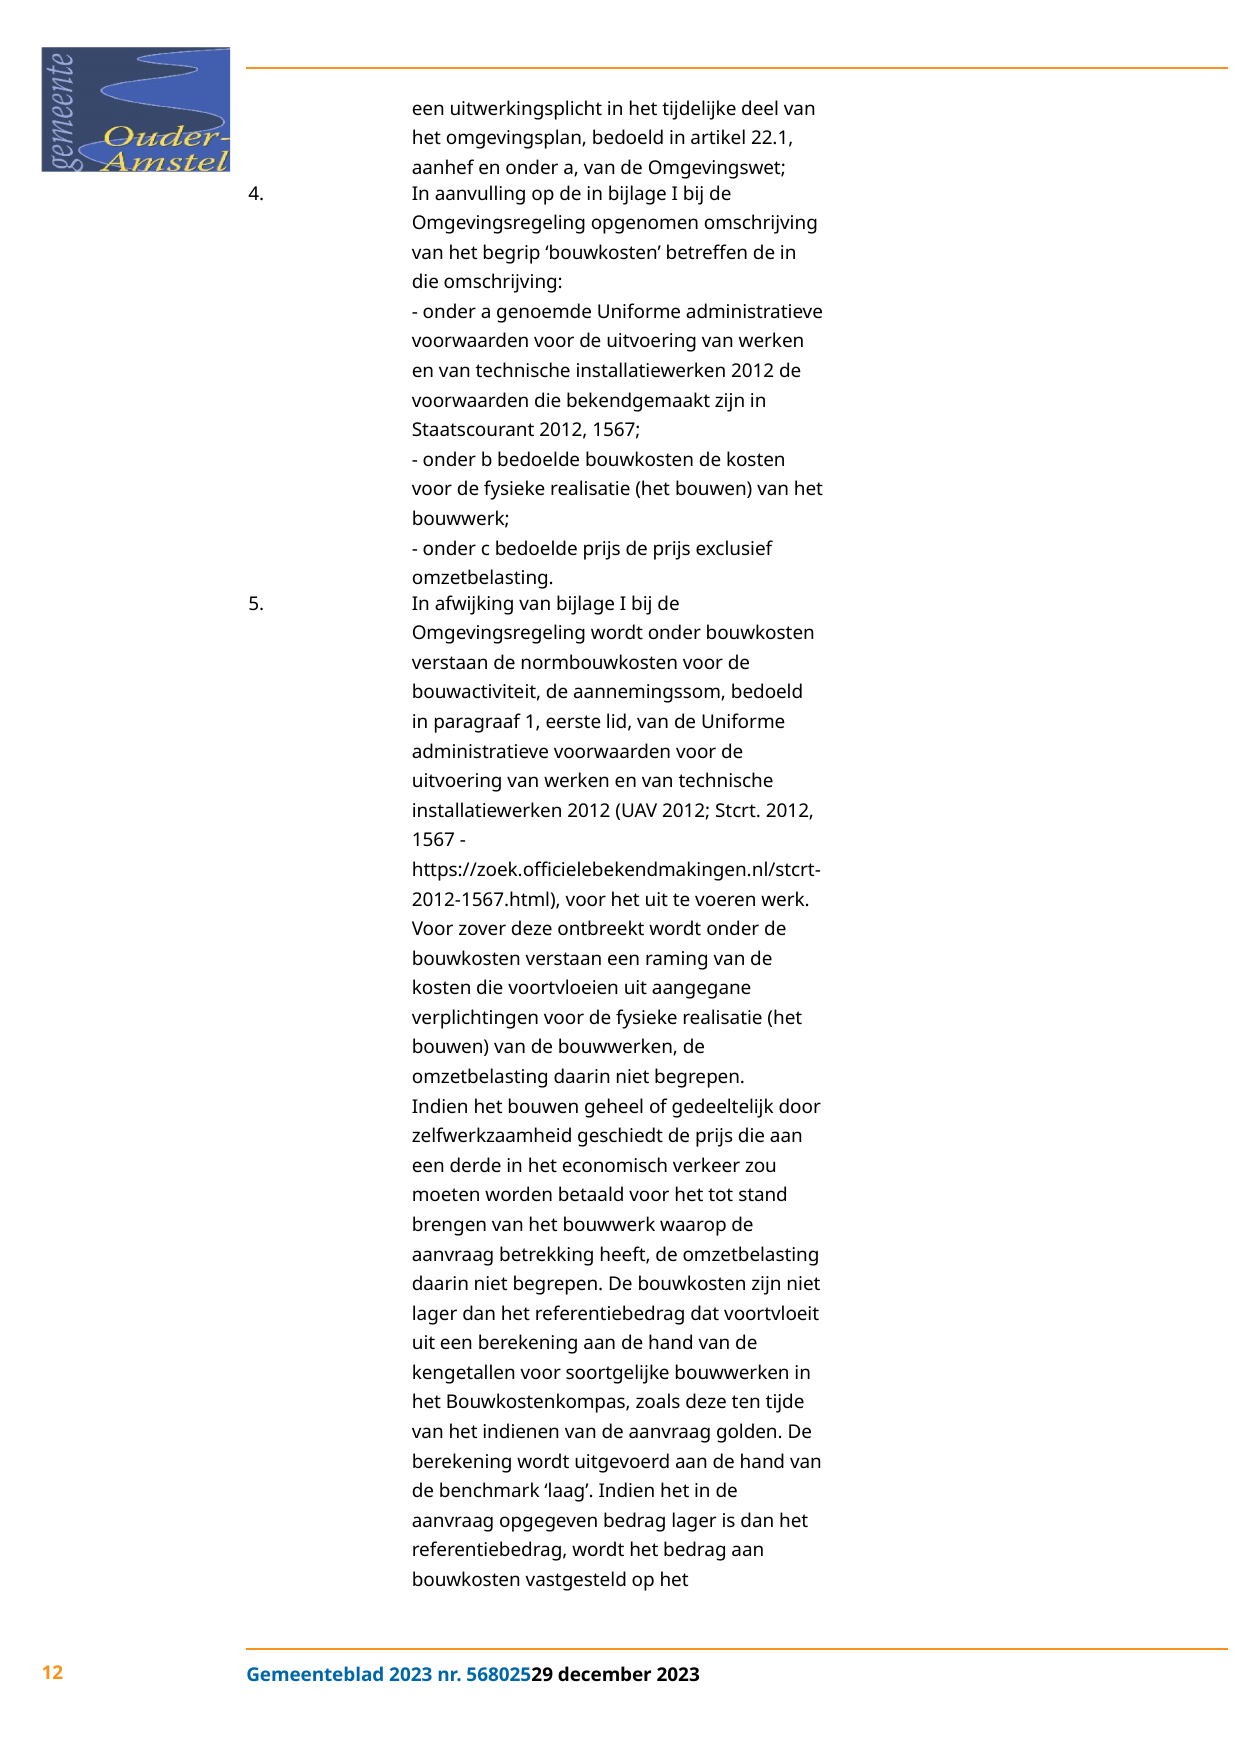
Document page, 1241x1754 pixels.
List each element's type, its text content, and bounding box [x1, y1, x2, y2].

table_cell [248, 95, 412, 180]
table_cell In afwijking van bijlage I bij de Omgevingsregeling wordt onder bouwkosten verstaan de normbouwkosten voor de bouwactiviteit, de aannemingssom, bedoeld in paragraaf 1, eerste lid, van de Uniforme administratieve voorwaarden voor de uitvoering van werken en van technische installatiewerken 2012 (UAV 2012; Stcrt. 2012, 1567 - https://zoek.officielebekendmakingen.nl/stcrt-2012-1567.html), voor het uit te voeren werk. Voor zover deze ontbreekt wordt onder de bouwkosten verstaan een raming van de kosten die voortvloeien uit aangegane verplichtingen voor de fysieke realisatie (het bouwen) van de bouwwerken, de omzetbelasting daarin niet begrepen. Indien het bouwen geheel of gedeeltelijk door zelfwerkzaamheid geschiedt de prijs die aan een derde in het economisch verkeer zou moeten worden betaald voor het tot stand brengen van het bouwwerk waarop de aanvraag betrekking heeft, de omzetbelasting daarin niet begrepen. De bouwkosten zijn niet lager dan het referentiebedrag dat voortvloeit uit een berekening aan de hand van de kengetallen voor soortgelijke bouwwerken in het Bouwkostenkompas, zoals deze ten tijde van het indienen van de aanvraag golden. De berekening wordt uitgevoerd aan de hand van de benchmark ‘laag’. Indien het in de aanvraag opgegeven bedrag lager is dan het referentiebedrag, wordt het bedrag aan bouwkosten vastgesteld op het [412, 590, 824, 1592]
table_cell In aanvulling op de in bijlage I bij de Omgevingsregeling opgenomen omschrijving van het begrip ‘bouwkosten’ betreffen de in die omschrijving: - onder a genoemde Uniforme administratieve voorwaarden voor de uitvoering van werken en van technische installatiewerken 2012 de voorwaarden die bekendgemaakt zijn in Staatscourant 2012, 1567; - onder b bedoelde bouwkosten de kosten voor de fysieke realisatie (het bouwen) van het bouwwerk; - onder c bedoelde prijs de prijs exclusief omzetbelasting. [412, 180, 824, 590]
table_cell [824, 180, 988, 590]
table_cell 5. [248, 590, 412, 1592]
table_cell [824, 590, 988, 1592]
table_cell [824, 95, 988, 180]
table_cell 4. [248, 180, 412, 590]
table_cell een uitwerkingsplicht in het tijdelijke deel van het omgevingsplan, bedoeld in artikel 22.1, aanhef en onder a, van de Omgevingswet; [412, 95, 824, 180]
picture [41, 47, 231, 172]
